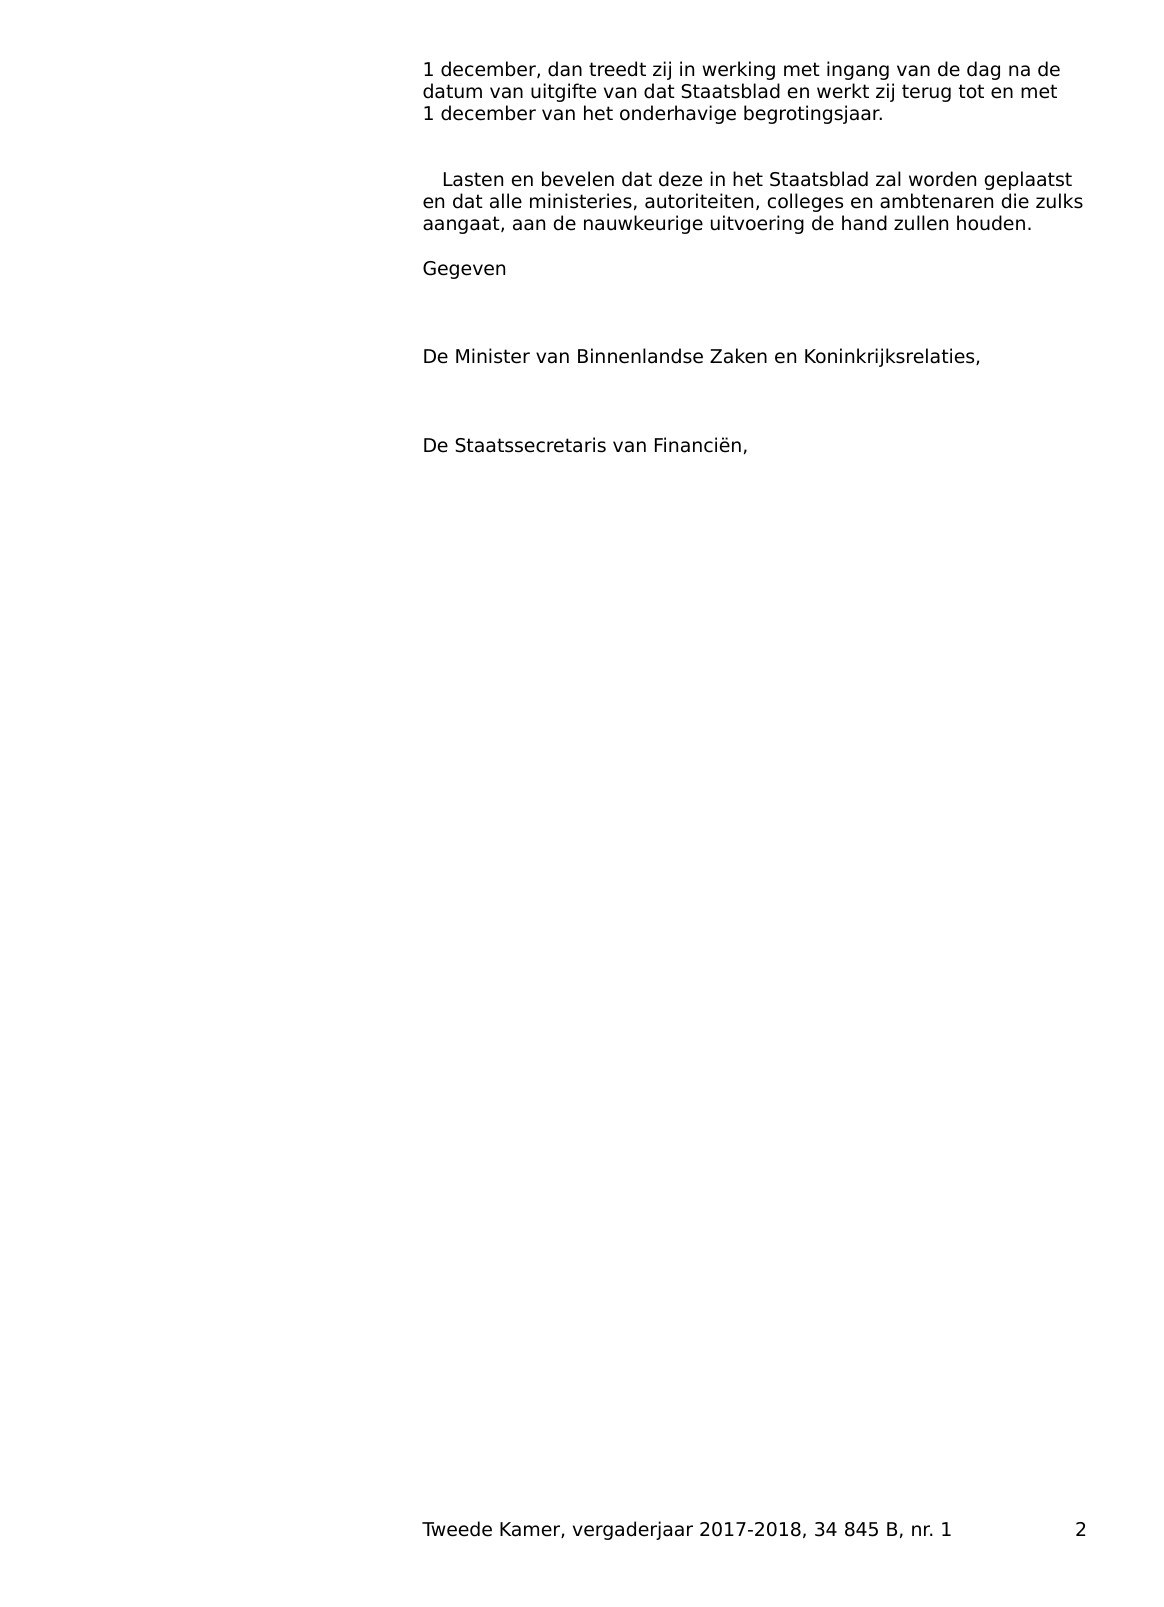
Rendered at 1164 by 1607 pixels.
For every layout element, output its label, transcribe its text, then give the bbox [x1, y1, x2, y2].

text Lasten en bevelen dat deze in het Staatsblad zal worden geplaatst en dat alle ministeries, autoriteiten, colleges en ambtenaren die zulks aangaat, aan de nauwkeurige uitvoering de hand zullen houden. [422, 169, 1087, 235]
text 1 december, dan treedt zij in werking met ingang van de dag na de datum van uitgifte van dat Staatsblad en werkt zij terug tot en met 1 december van het onderhavige begrotingsjaar. [422, 59, 1087, 125]
text De Minister van Binnenlandse Zaken en Koninkrijksrelaties, [422, 346, 1087, 368]
text De Staatssecretaris van Financiën, [422, 434, 1087, 457]
text Gegeven [422, 257, 1087, 279]
